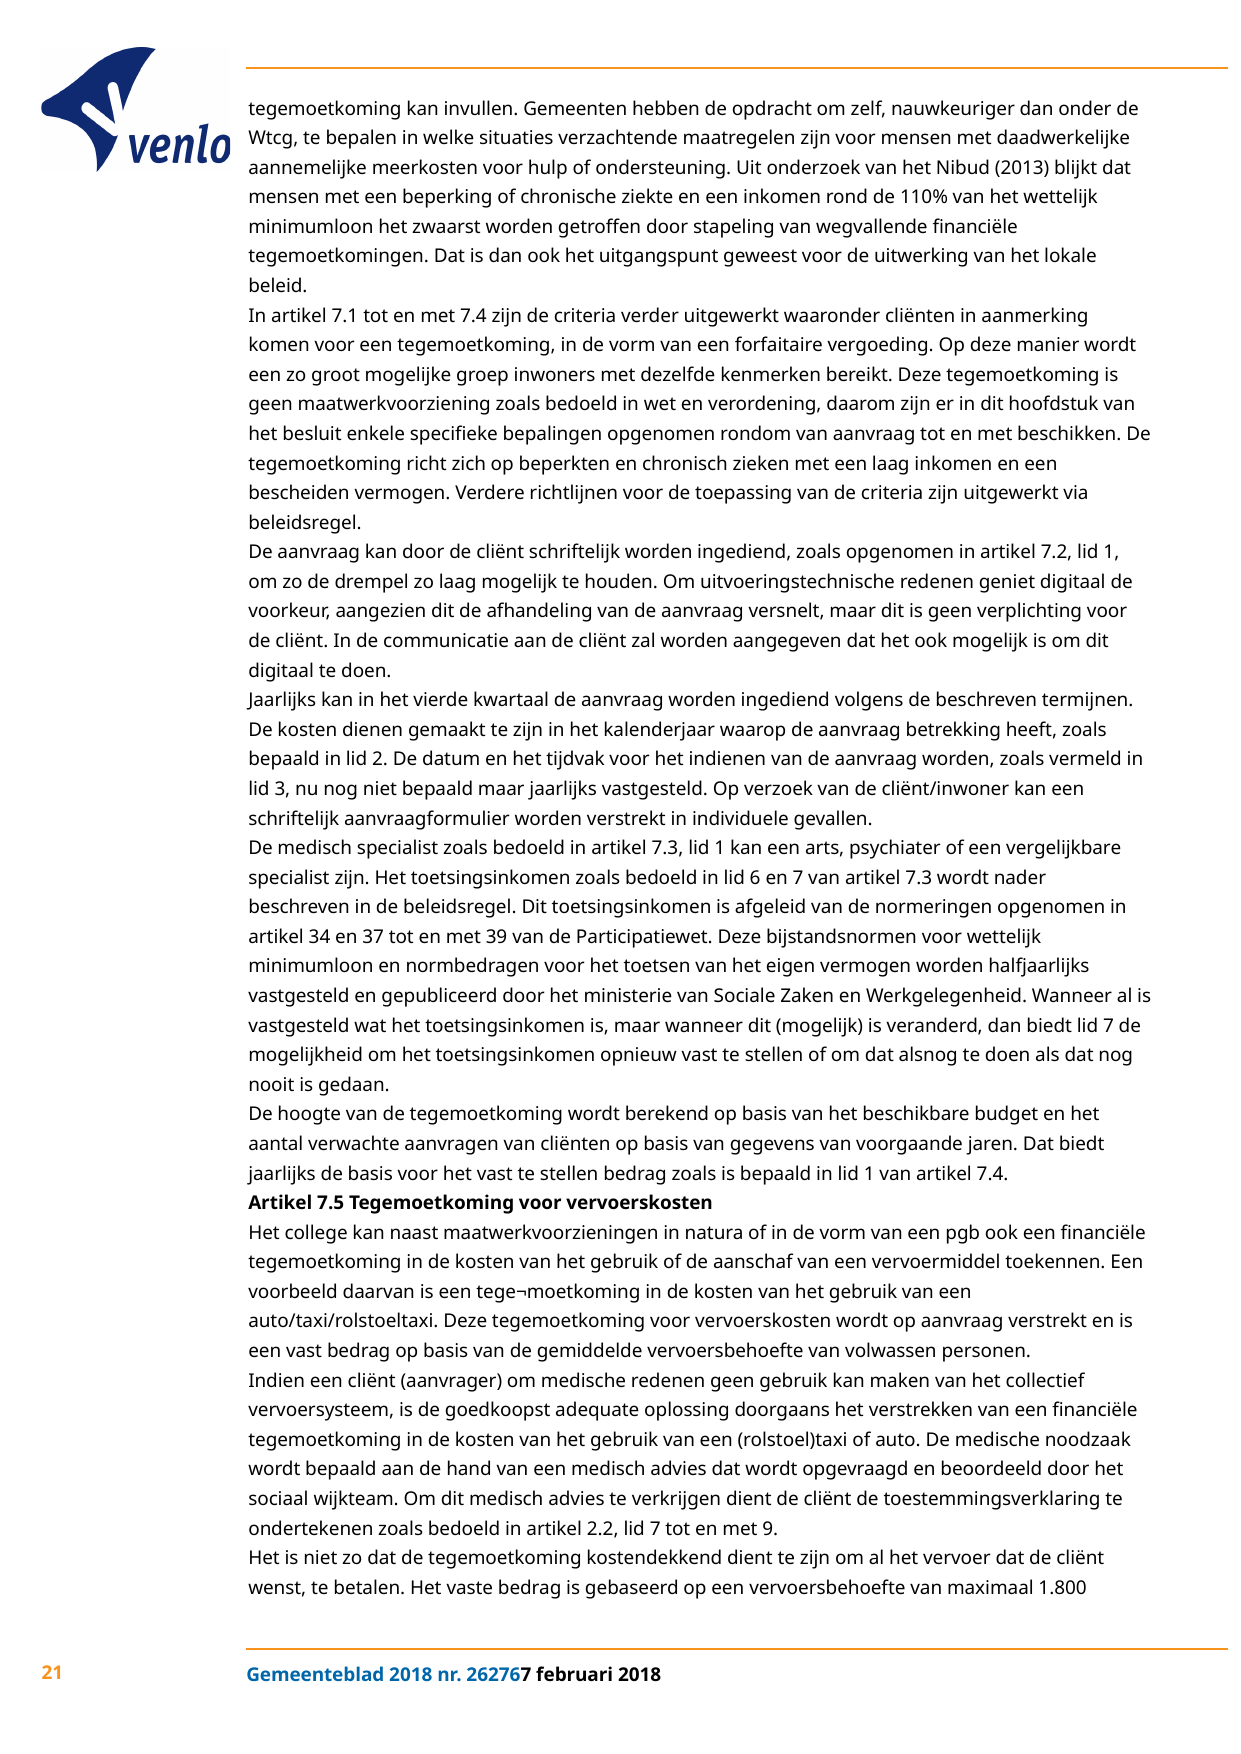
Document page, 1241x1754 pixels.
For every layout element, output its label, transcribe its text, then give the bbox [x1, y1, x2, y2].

text tegemoetkoming kan invullen. Gemeenten hebben de opdracht om zelf, nauwkeuriger dan onder de Wtcg, te bepalen in welke situaties verzachtende maatregelen zijn voor mensen met daadwerkelijke aannemelijke meerkosten voor hulp of ondersteuning. Uit onderzoek van het Nibud (2013) blijkt dat mensen met een beperking of chronische ziekte en een inkomen rond de 110% van het wettelijk minimumloon het zwaarst worden getroffen door stapeling van wegvallende financiële tegemoetkomingen. Dat is dan ook het uitgangspunt geweest voor de uitwerking van het lokale beleid. [248, 95, 1152, 298]
text Indien een cliënt (aanvrager) om medische redenen geen gebruik kan maken van het collectief vervoersysteem, is de goedkoopst adequate oplossing doorgaans het verstrekken van een financiële tegemoetkoming in de kosten van het gebruik van een (rolstoel)taxi of auto. De medische noodzaak wordt bepaald aan de hand van een medisch advies dat wordt opgevraagd en beoordeeld door het sociaal wijkteam. Om dit medisch advies te verkrijgen dient de cliënt de toestemmingsverklaring te ondertekenen zoals bedoeld in artikel 2.2, lid 7 tot en met 9. [248, 1367, 1152, 1541]
text Jaarlijks kan in het vierde kwartaal de aanvraag worden ingediend volgens de beschreven termijnen. De kosten dienen gemaakt te zijn in het kalenderjaar waarop de aanvraag betrekking heeft, zoals bepaald in lid 2. De datum en het tijdvak voor het indienen van de aanvraag worden, zoals vermeld in lid 3, nu nog niet bepaald maar jaarlijks vastgesteld. Op verzoek van de cliënt/inwoner kan een schriftelijk aanvraagformulier worden verstrekt in individuele gevallen. [248, 686, 1152, 831]
text Het is niet zo dat de tegemoetkoming kostendekkend dient te zijn om al het vervoer dat de cliënt wenst, te betalen. Het vaste bedrag is gebaseerd op een vervoersbehoefte van maximaal 1.800 [248, 1544, 1152, 1600]
text Het college kan naast maatwerkvoorzieningen in natura of in de vorm van een pgb ook een financiële tegemoetkoming in de kosten van het gebruik of de aanschaf van een vervoermiddel toekennen. Een voorbeeld daarvan is een tege¬moetkoming in de kosten van het gebruik van een auto/taxi/rolstoeltaxi. Deze tegemoetkoming voor vervoerskosten wordt op aanvraag verstrekt en is een vast bedrag op basis van de gemiddelde vervoersbehoefte van volwassen personen. [248, 1219, 1152, 1363]
text De aanvraag kan door de cliënt schriftelijk worden ingediend, zoals opgenomen in artikel 7.2, lid 1, om zo de drempel zo laag mogelijk te houden. Om uitvoeringstechnische redenen geniet digitaal de voorkeur, aangezien dit de afhandeling van de aanvraag versnelt, maar dit is geen verplichting voor de cliënt. In de communicatie aan de cliënt zal worden aangegeven dat het ook mogelijk is om dit digitaal te doen. [248, 538, 1152, 683]
text Artikel 7.5 Tegemoetkoming voor vervoerskosten [248, 1189, 1152, 1215]
text De medisch specialist zoals bedoeld in artikel 7.3, lid 1 kan een arts, psychiater of een vergelijkbare specialist zijn. Het toetsingsinkomen zoals bedoeld in lid 6 en 7 van artikel 7.3 wordt nader beschreven in de beleidsregel. Dit toetsingsinkomen is afgeleid van de normeringen opgenomen in artikel 34 en 37 tot en met 39 van de Participatiewet. Deze bijstandsnormen voor wettelijk minimumloon en normbedragen voor het toetsen van het eigen vermogen worden halfjaarlijks vastgesteld en gepubliceerd door het ministerie van Sociale Zaken en Werkgelegenheid. Wanneer al is vastgesteld wat het toetsingsinkomen is, maar wanneer dit (mogelijk) is veranderd, dan biedt lid 7 de mogelijkheid om het toetsingsinkomen opnieuw vast te stellen of om dat alsnog te doen als dat nog nooit is gedaan. [248, 834, 1152, 1097]
text In artikel 7.1 tot en met 7.4 zijn de criteria verder uitgewerkt waaronder cliënten in aanmerking komen voor een tegemoetkoming, in de vorm van een forfaitaire vergoeding. Op deze manier wordt een zo groot mogelijke groep inwoners met dezelfde kenmerken bereikt. Deze tegemoetkoming is geen maatwerkvoorziening zoals bedoeld in wet en verordening, daarom zijn er in dit hoofdstuk van het besluit enkele specifieke bepalingen opgenomen rondom van aanvraag tot en met beschikken. De tegemoetkoming richt zich op beperkten en chronisch zieken met een laag inkomen en een bescheiden vermogen. Verdere richtlijnen voor de toepassing van de criteria zijn uitgewerkt via beleidsregel. [248, 302, 1152, 535]
picture [41, 47, 231, 172]
text De hoogte van de tegemoetkoming wordt berekend op basis van het beschikbare budget en het aantal verwachte aanvragen van cliënten op basis van gegevens van voorgaande jaren. Dat biedt jaarlijks de basis voor het vast te stellen bedrag zoals is bepaald in lid 1 van artikel 7.4. [248, 1101, 1152, 1186]
